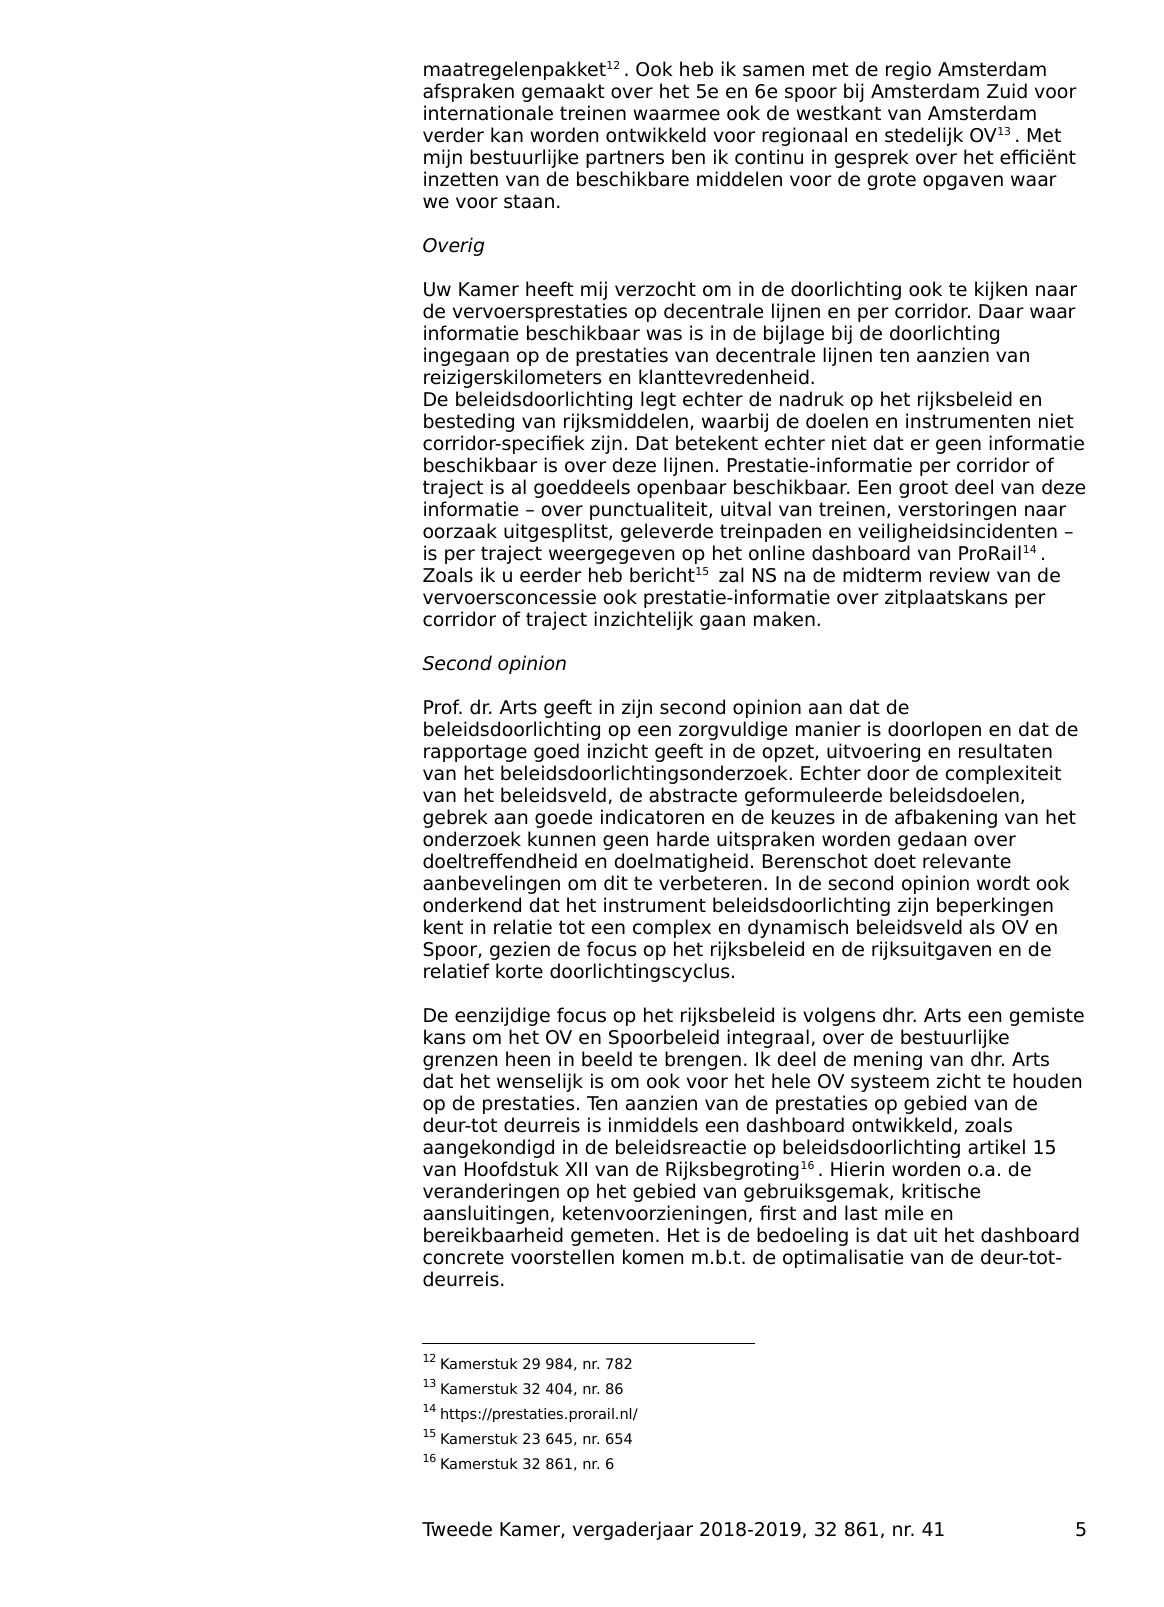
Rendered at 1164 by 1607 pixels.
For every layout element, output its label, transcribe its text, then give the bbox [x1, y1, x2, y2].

text Uw Kamer heeft mij verzocht om in de doorlichting ook te kijken naar de vervoersprestaties op decentrale lijnen en per corridor. Daar waar informatie beschikbaar was is in de bijlage bij de doorlichting ingegaan op de prestaties van decentrale lijnen ten aanzien van reizigerskilometers en klanttevredenheid. [422, 279, 1087, 389]
text De beleidsdoorlichting legt echter de nadruk op het rijksbeleid en besteding van rijksmiddelen, waarbij de doelen en instrumenten niet corridor-specifiek zijn. Dat betekent echter niet dat er geen informatie beschikbaar is over deze lijnen. Prestatie-informatie per corridor of traject is al goeddeels openbaar beschikbaar. Een groot deel van deze informatie – over punctualiteit, uitval van treinen, verstoringen naar oorzaak uitgesplitst, geleverde treinpaden en veiligheidsincidenten – is per traject weergegeven op het online dashboard van ProRail. Zoals ik u eerder heb bericht zal NS na de midterm review van de vervoersconcessie ook prestatie-informatie over zitplaatskans per corridor of traject inzichtelijk gaan maken. [422, 389, 1087, 631]
text Kamerstuk 32 404, nr. 86 [422, 1377, 1087, 1399]
subtitle Overig [422, 235, 1087, 257]
subtitle Second opinion [422, 653, 1087, 675]
text Kamerstuk 23 645, nr. 654 [422, 1427, 1087, 1449]
text Kamerstuk 29 984, nr. 782 [422, 1352, 1087, 1374]
text Prof. dr. Arts geeft in zijn second opinion aan dat de beleidsdoorlichting op een zorgvuldige manier is doorlopen en dat de rapportage goed inzicht geeft in de opzet, uitvoering en resultaten van het beleidsdoorlichtingsonderzoek. Echter door de complexiteit van het beleidsveld, de abstracte geformuleerde beleidsdoelen, gebrek aan goede indicatoren en de keuzes in de afbakening van het onderzoek kunnen geen harde uitspraken worden gedaan over doeltreffendheid en doelmatigheid. Berenschot doet relevante aanbevelingen om dit te verbeteren. In de second opinion wordt ook onderkend dat het instrument beleidsdoorlichting zijn beperkingen kent in relatie tot een complex en dynamisch beleidsveld als OV en Spoor, gezien de focus op het rijksbeleid en de rijksuitgaven en de relatief korte doorlichtingscyclus. [422, 697, 1087, 983]
text https://prestaties.prorail.nl/ [422, 1402, 1087, 1424]
text Kamerstuk 32 861, nr. 6 [422, 1452, 1087, 1474]
text maatregelenpakket. Ook heb ik samen met de regio Amsterdam afspraken gemaakt over het 5e en 6e spoor bij Amsterdam Zuid voor internationale treinen waarmee ook de westkant van Amsterdam verder kan worden ontwikkeld voor regionaal en stedelijk OV. Met mijn bestuurlijke partners ben ik continu in gesprek over het efficiënt inzetten van de beschikbare middelen voor de grote opgaven waar we voor staan. [422, 59, 1087, 213]
text De eenzijdige focus op het rijksbeleid is volgens dhr. Arts een gemiste kans om het OV en Spoorbeleid integraal, over de bestuurlijke grenzen heen in beeld te brengen. Ik deel de mening van dhr. Arts dat het wenselijk is om ook voor het hele OV systeem zicht te houden op de prestaties. Ten aanzien van de prestaties op gebied van de deur-tot deurreis is inmiddels een dashboard ontwikkeld, zoals aangekondigd in de beleidsreactie op beleidsdoorlichting artikel 15 van Hoofdstuk XII van de Rijksbegroting. Hierin worden o.a. de veranderingen op het gebied van gebruiksgemak, kritische aansluitingen, ketenvoorzieningen, first and last mile en bereikbaarheid gemeten. Het is de bedoeling is dat uit het dashboard concrete voorstellen komen m.b.t. de optimalisatie van de deur-tot-deurreis. [422, 1005, 1087, 1291]
